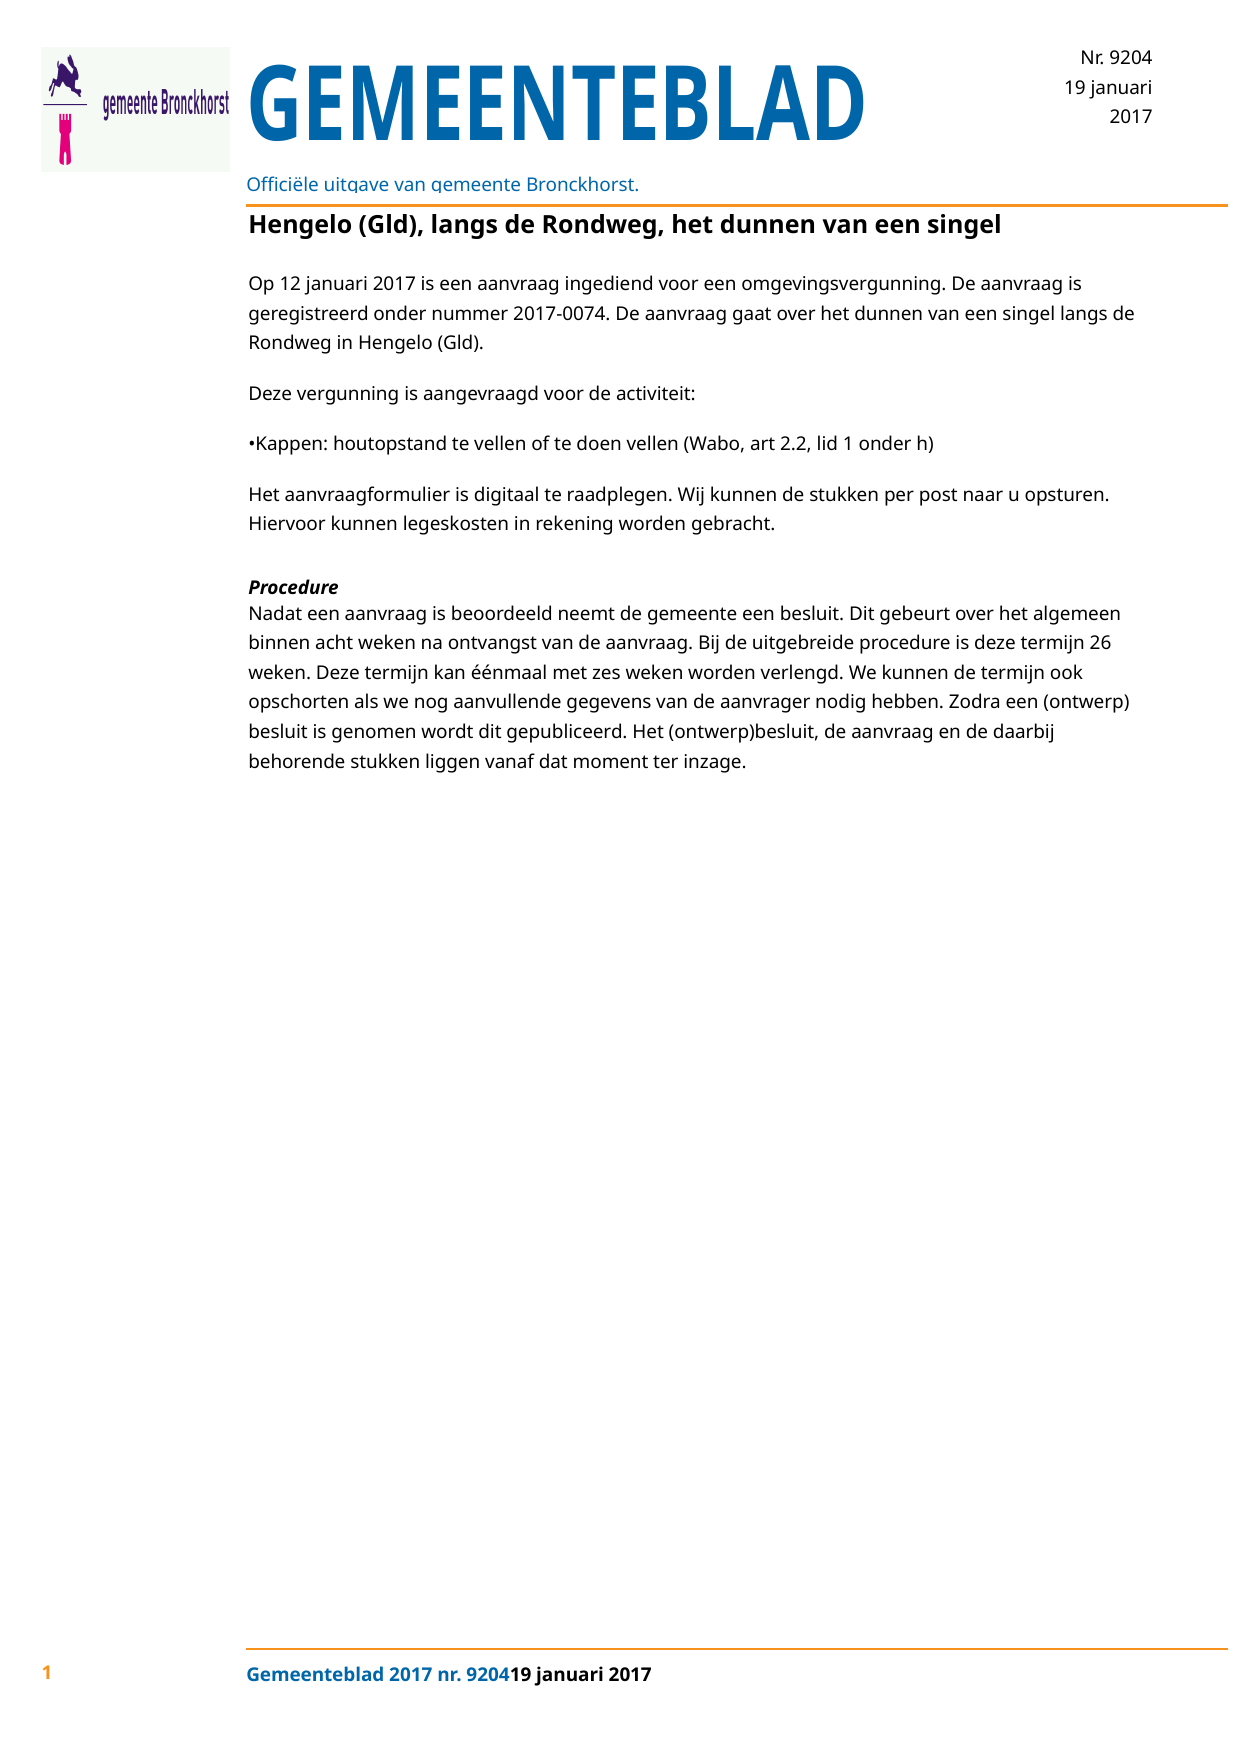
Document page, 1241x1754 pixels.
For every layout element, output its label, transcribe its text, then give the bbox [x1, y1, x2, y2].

text Hengelo (Gld), langs de Rondweg, het dunnen van een singel [248, 207, 1152, 241]
text Nadat een aanvraag is beoordeeld neemt de gemeente een besluit. Dit gebeurt over het algemeen binnen acht weken na ontvangst van de aanvraag. Bij de uitgebreide procedure is deze termijn 26 weken. Deze termijn kan éénmaal met zes weken worden verlengd. We kunnen de termijn ook opschorten als we nog aanvullende gegevens van de aanvrager nodig hebben. Zodra een (ontwerp) besluit is genomen wordt dit gepubliceerd. Het (ontwerp)besluit, de aanvraag en de daarbij behorende stukken liggen vanaf dat moment ter inzage. [248, 600, 1152, 774]
text Deze vergunning is aangevraagd voor de activiteit: [248, 380, 1152, 406]
picture [41, 47, 231, 172]
text Procedure [248, 574, 1152, 600]
text Het aanvraagformulier is digitaal te raadplegen. Wij kunnen de stukken per post naar u opsturen. Hiervoor kunnen legeskosten in rekening worden gebracht. [248, 481, 1152, 536]
text Op 12 januari 2017 is een aanvraag ingediend voor een omgevingsvergunning. De aanvraag is geregistreerd onder nummer 2017-0074. De aanvraag gaat over het dunnen van een singel langs de Rondweg in Hengelo (Gld). [248, 270, 1152, 355]
text •Kappen: houtopstand te vellen of te doen vellen (Wabo, art 2.2, lid 1 onder h) [248, 430, 1152, 456]
